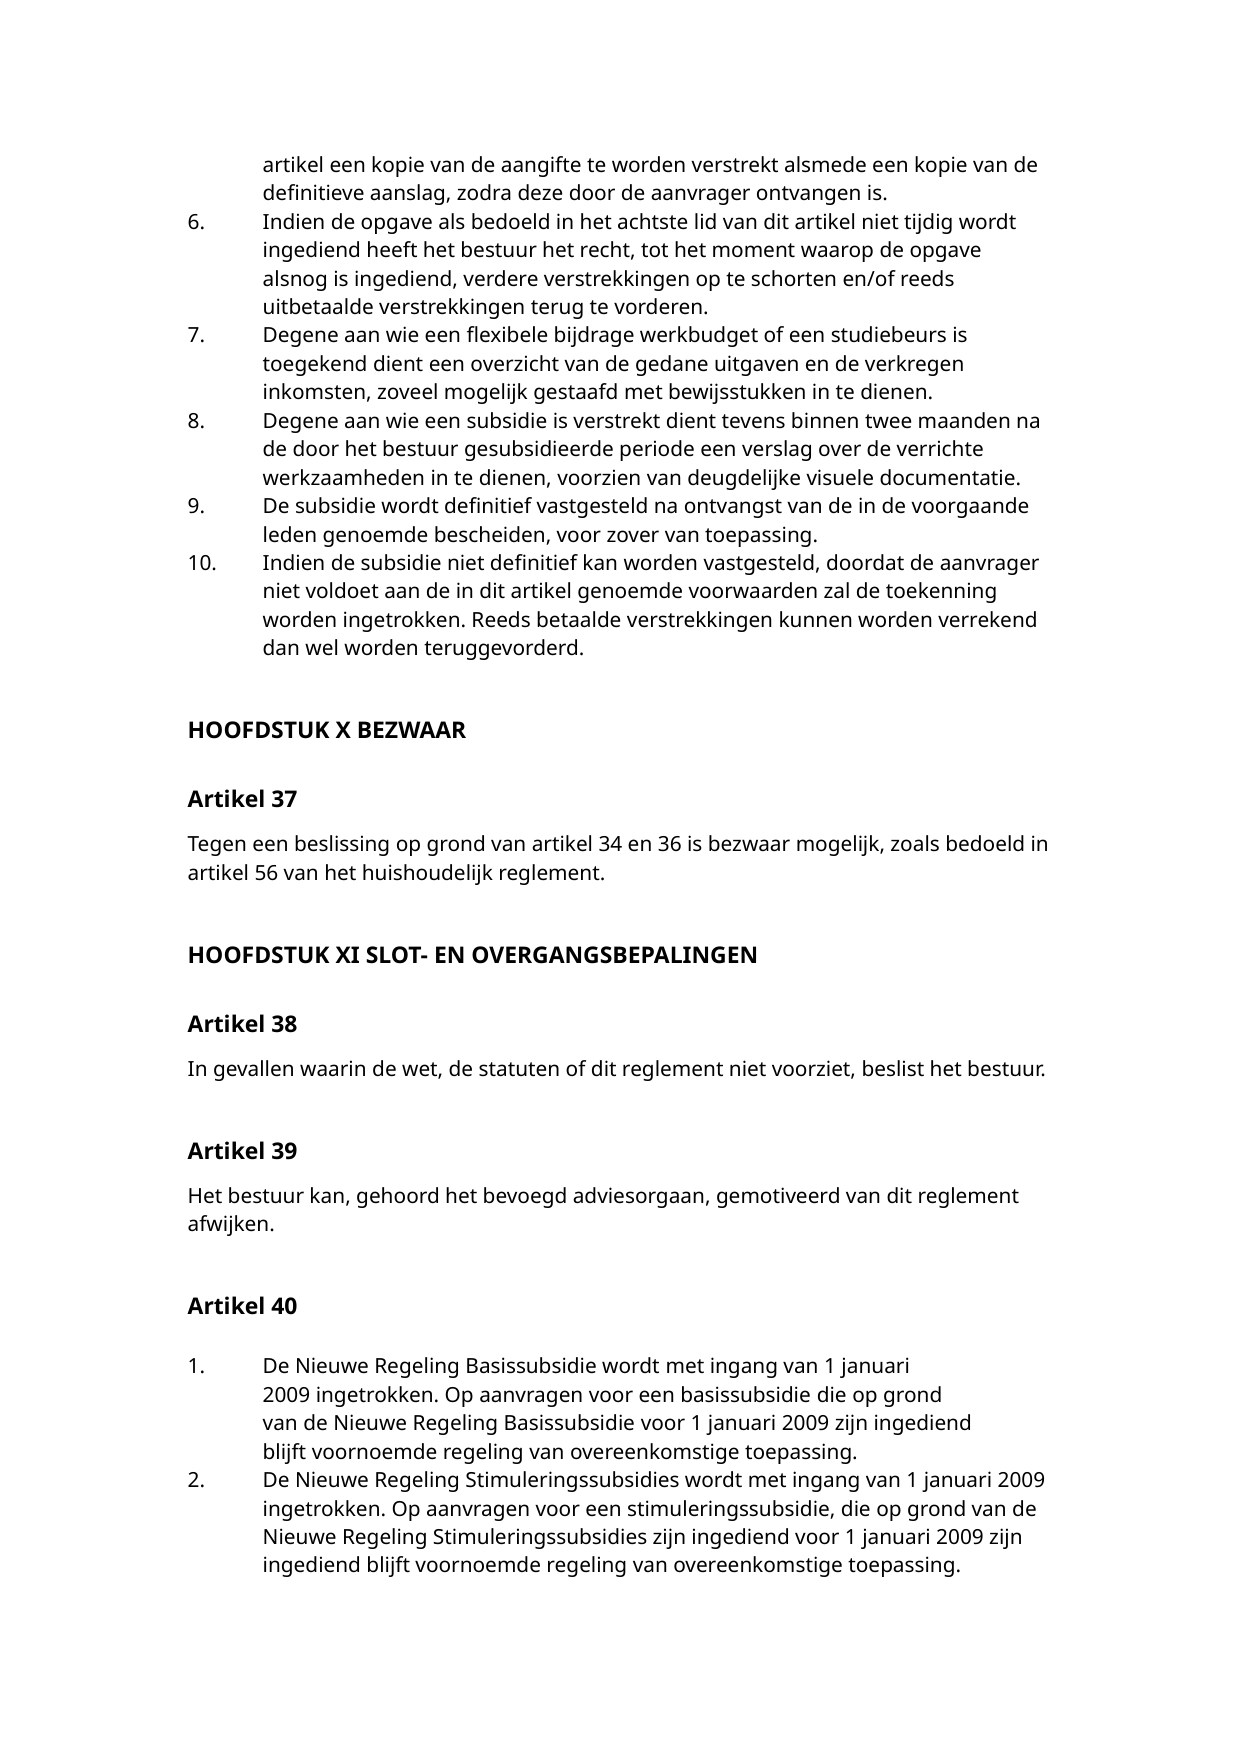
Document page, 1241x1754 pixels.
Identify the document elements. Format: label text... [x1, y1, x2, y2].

list Indien de opgave als bedoeld in het achtste lid van dit artikel niet tijdig wordt ingediend heeft het bestuur het recht, tot het moment waarop de opgave alsnog is ingediend, verdere verstrekkingen op te schorten en/of reeds uitbetaalde verstrekkingen terug te vorderen. [187, 207, 1053, 321]
subtitle HOOFDSTUK XI SLOT- EN OVERGANGSBEPALINGEN [187, 939, 1053, 970]
list Degene aan wie een subsidie is verstrekt dient tevens binnen twee maanden na de door het bestuur gesubsidieerde periode een verslag over de verrichte werkzaamheden in te dienen, voorzien van deugdelijke visuele documentatie. [187, 406, 1053, 491]
subtitle HOOFDSTUK X BEZWAAR [187, 714, 1053, 746]
text In gevallen waarin de wet, de statuten of dit reglement niet voorziet, beslist het bestuur. [187, 1054, 1053, 1082]
list Indien de subsidie niet definitief kan worden vastgesteld, doordat de aanvrager niet voldoet aan de in dit artikel genoemde voorwaarden zal de toekenning worden ingetrokken. Reeds betaalde verstrekkingen kunnen worden verrekend dan wel worden teruggevorderd. [187, 548, 1053, 662]
subtitle Artikel 37 [187, 783, 1053, 814]
text Het bestuur kan, gehoord het bevoegd adviesorgaan, gemotiveerd van dit reglement afwijken. [187, 1181, 1053, 1238]
subtitle Artikel 40 [187, 1290, 1053, 1322]
text Tegen een beslissing op grond van artikel 34 en 36 is bezwaar mogelijk, zoals bedoeld in artikel 56 van het huishoudelijk reglement. [187, 829, 1053, 886]
subtitle Artikel 38 [187, 1007, 1053, 1039]
subtitle Artikel 39 [187, 1135, 1053, 1166]
list De subsidie wordt definitief vastgesteld na ontvangst van de in de voorgaande leden genoemde bescheiden, voor zover van toepassing. [187, 491, 1053, 548]
list artikel een kopie van de aangifte te worden verstrekt alsmede een kopie van de definitieve aanslag, zodra deze door de aanvrager ontvangen is. [187, 150, 1053, 207]
list De Nieuwe Regeling Basissubsidie wordt met ingang van 1 januari 2009 ingetrokken. Op aanvragen voor een basissubsidie die op grond van de Nieuwe Regeling Basissubsidie voor 1 januari 2009 zijn ingediend blijft voornoemde regeling van overeenkomstige toepassing. [187, 1352, 1053, 1465]
list Degene aan wie een flexibele bijdrage werkbudget of een studiebeurs is toegekend dient een overzicht van de gedane uitgaven en de verkregen inkomsten, zoveel mogelijk gestaafd met bewijsstukken in te dienen. [187, 321, 1053, 406]
list De Nieuwe Regeling Stimuleringssubsidies wordt met ingang van 1 januari 2009 ingetrokken. Op aanvragen voor een stimuleringssubsidie, die op grond van de Nieuwe Regeling Stimuleringssubsidies zijn ingediend voor 1 januari 2009 zijn ingediend blijft voornoemde regeling van overeenkomstige toepassing. [187, 1465, 1053, 1579]
